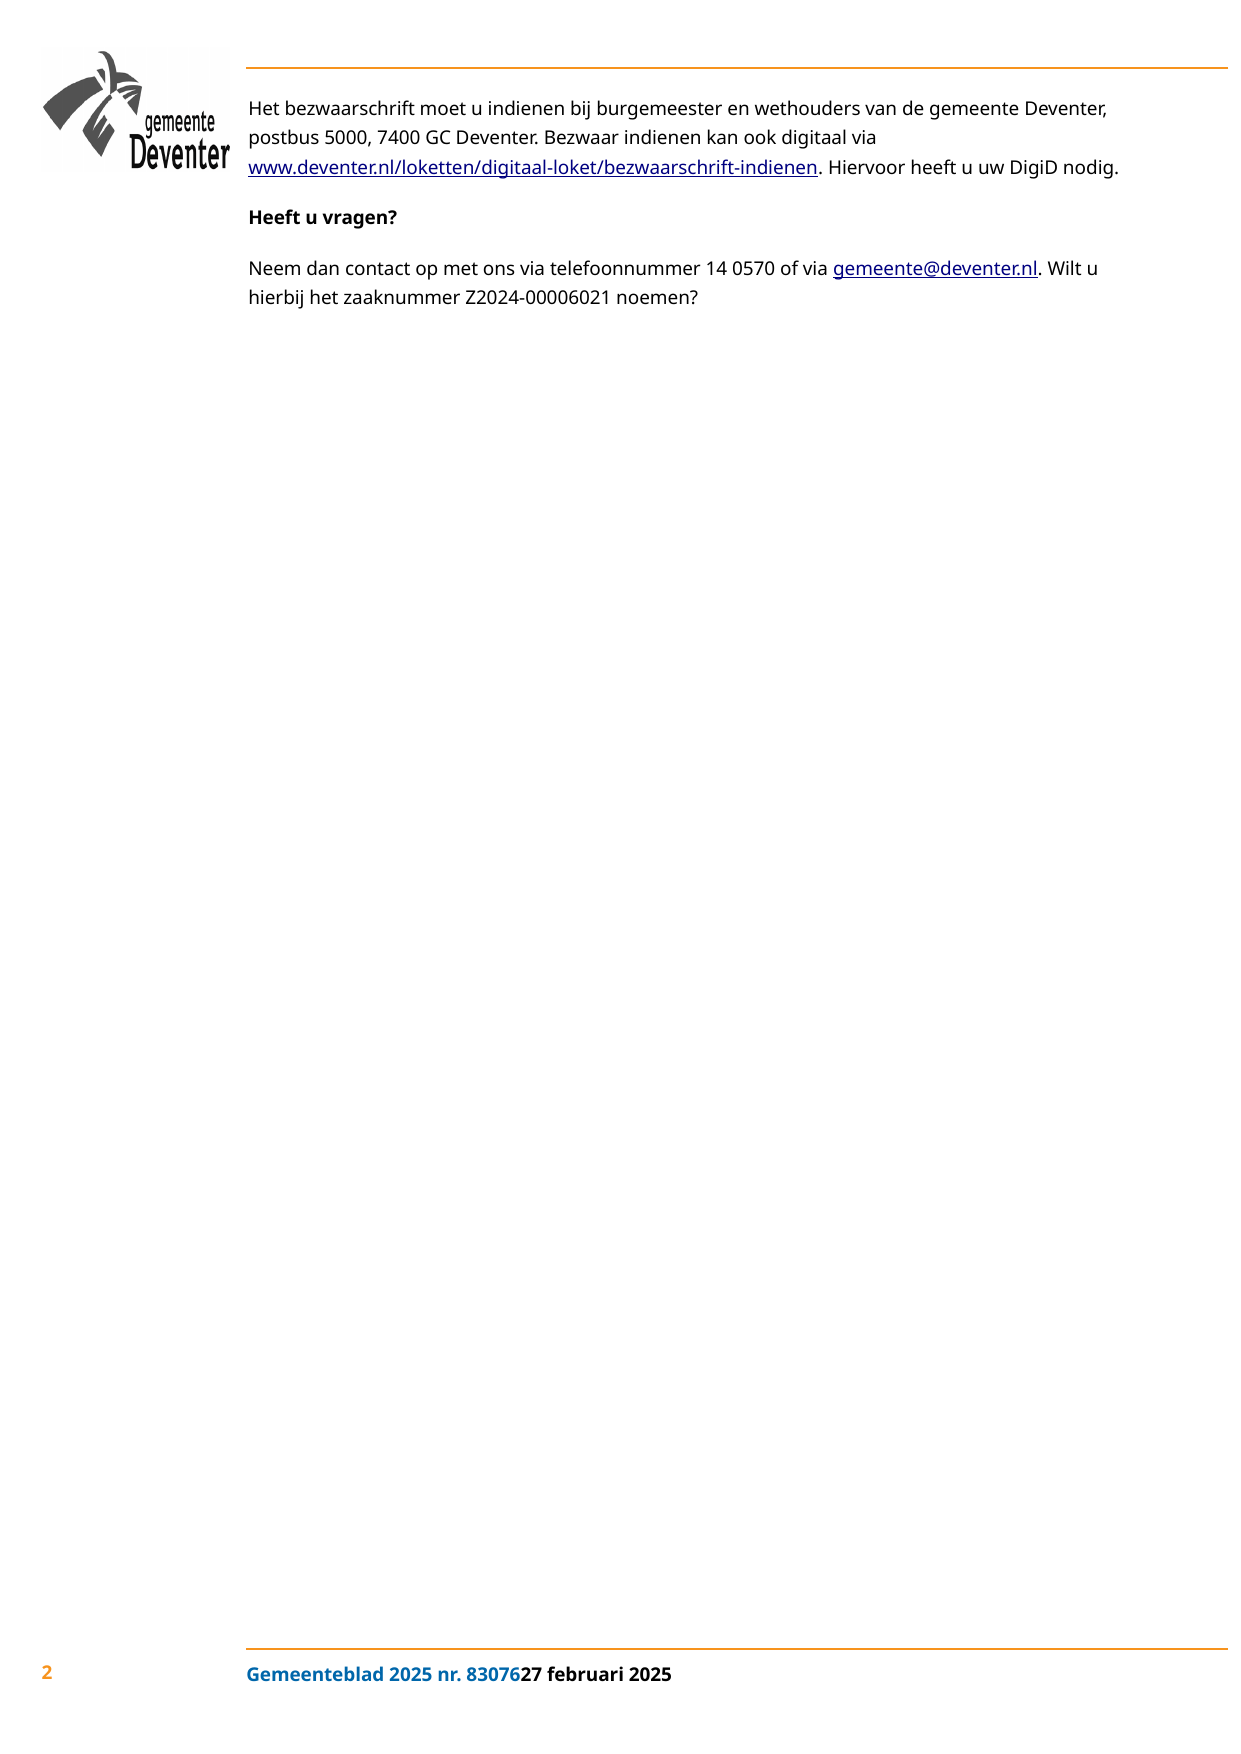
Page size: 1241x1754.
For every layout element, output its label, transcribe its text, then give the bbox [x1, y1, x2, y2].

text Neem dan contact op met ons via telefoonnummer 14 0570 of via gemeente@deventer.nl. Wilt u hierbij het zaaknummer Z2024-00006021 noemen? [248, 255, 1152, 310]
text Het bezwaarschrift moet u indienen bij burgemeester en wethouders van de gemeente Deventer, postbus 5000, 7400 GC Deventer. Bezwaar indienen kan ook digitaal via www.deventer.nl/loketten/digitaal-loket/bezwaarschrift-indienen. Hiervoor heeft u uw DigiD nodig. [248, 95, 1152, 180]
text Heeft u vragen? [248, 204, 1152, 230]
picture [41, 47, 231, 172]
